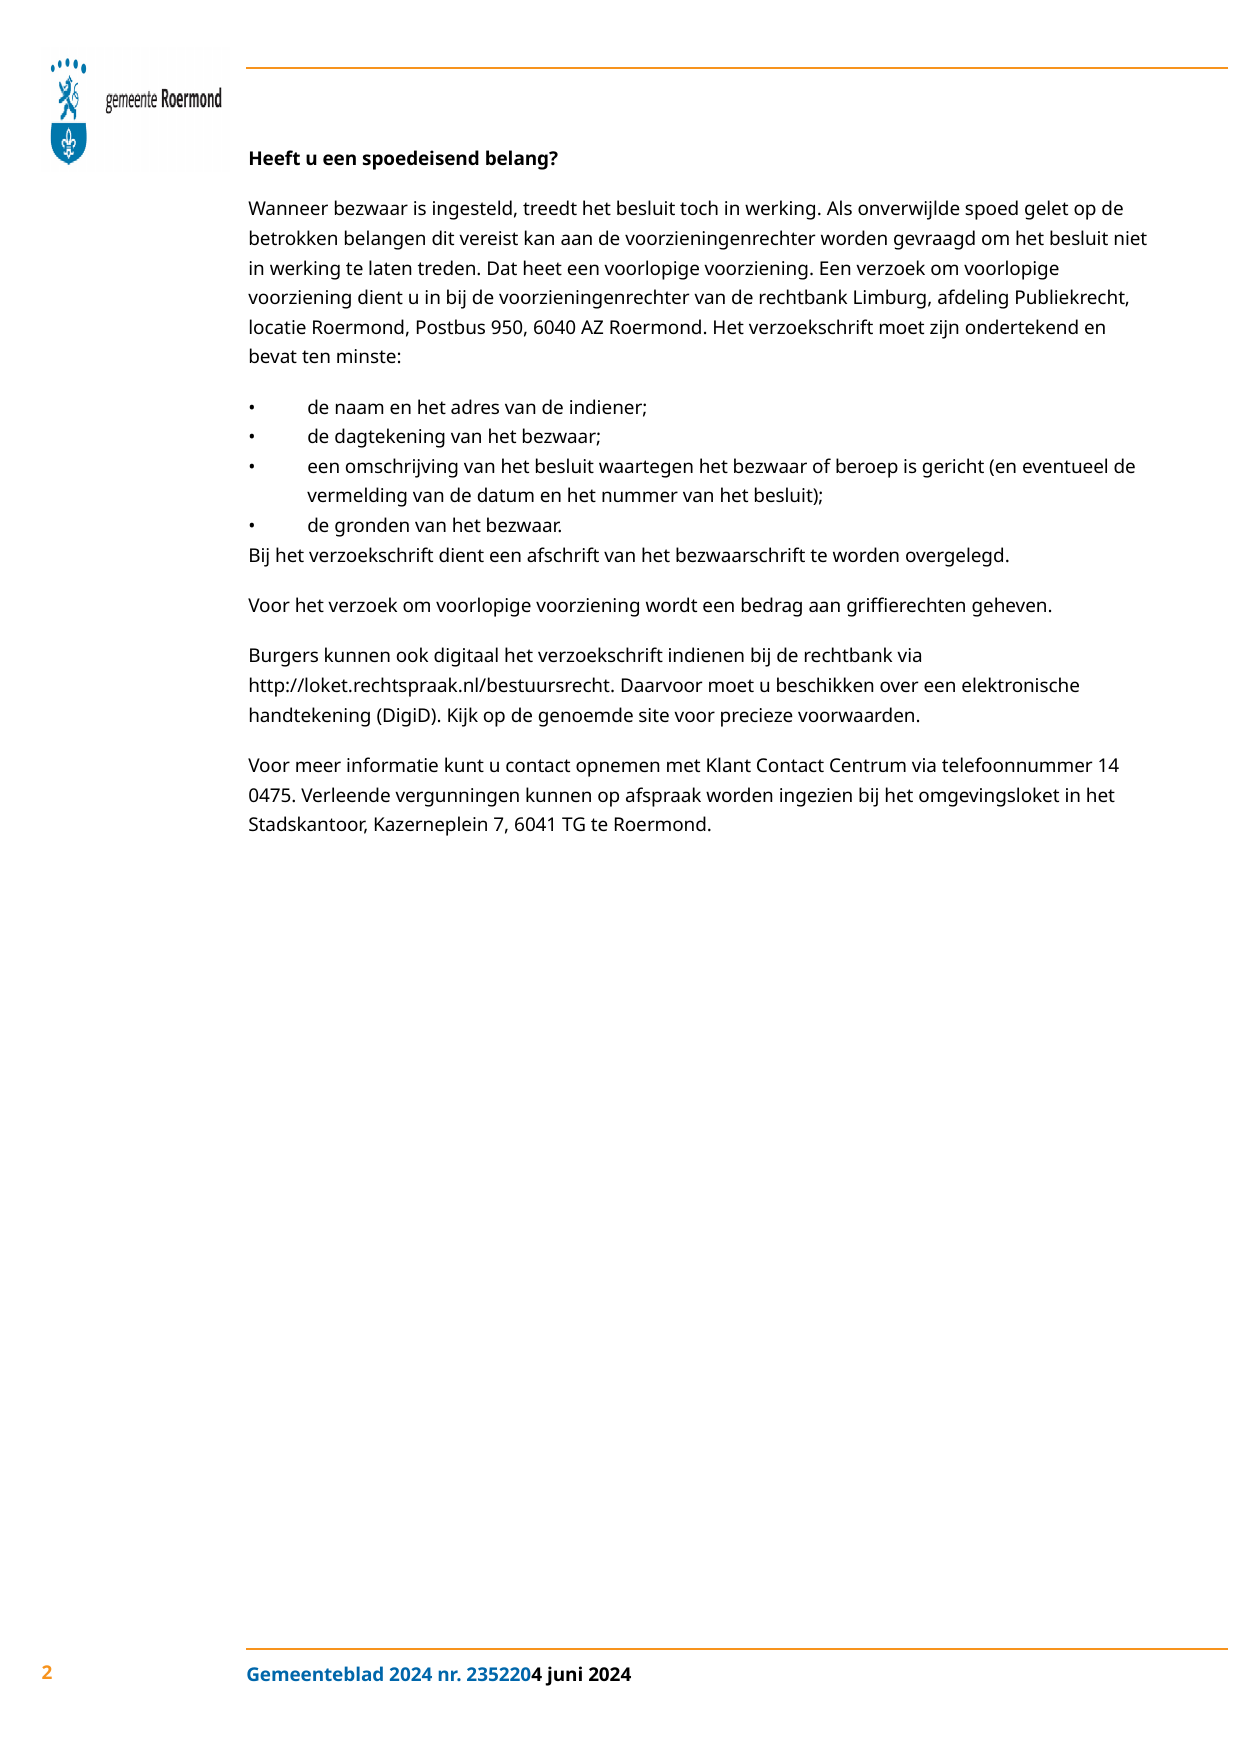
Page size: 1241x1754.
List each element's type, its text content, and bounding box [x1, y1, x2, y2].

text Heeft u een spoedeisend belang? [248, 145, 1152, 171]
list de naam en het adres van de indiener; [248, 394, 1152, 420]
text Burgers kunnen ook digitaal het verzoekschrift indienen bij de rechtbank via http://loket.rechtspraak.nl/bestuursrecht. Daarvoor moet u beschikken over een elektronische handtekening (DigiD). Kijk op de genoemde site voor precieze voorwaarden. [248, 643, 1152, 728]
list de dagtekening van het bezwaar; [248, 423, 1152, 449]
text Bij het verzoekschrift dient een afschrift van het bezwaarschrift te worden overgelegd. [248, 542, 1152, 568]
list een omschrijving van het besluit waartegen het bezwaar of beroep is gericht (en eventueel de vermelding van de datum en het nummer van het besluit); [248, 453, 1152, 508]
list de gronden van het bezwaar. [248, 512, 1152, 538]
text Wanneer bezwaar is ingesteld, treedt het besluit toch in werking. Als onverwijlde spoed gelet op de betrokken belangen dit vereist kan aan de voorzieningenrechter worden gevraagd om het besluit niet in werking te laten treden. Dat heet een voorlopige voorziening. Een verzoek om voorlopige voorziening dient u in bij de voorzieningenrechter van de rechtbank Limburg, afdeling Publiekrecht, locatie Roermond, Postbus 950, 6040 AZ Roermond. Het verzoekschrift moet zijn ondertekend en bevat ten minste: [248, 196, 1152, 369]
picture [41, 47, 231, 172]
text Voor het verzoek om voorlopige voorziening wordt een bedrag aan griffierechten geheven. [248, 592, 1152, 618]
text Voor meer informatie kunt u contact opnemen met Klant Contact Centrum via telefoonnummer 14 0475. Verleende vergunningen kunnen op afspraak worden ingezien bij het omgevingsloket in het Stadskantoor, Kazerneplein 7, 6041 TG te Roermond. [248, 752, 1152, 837]
